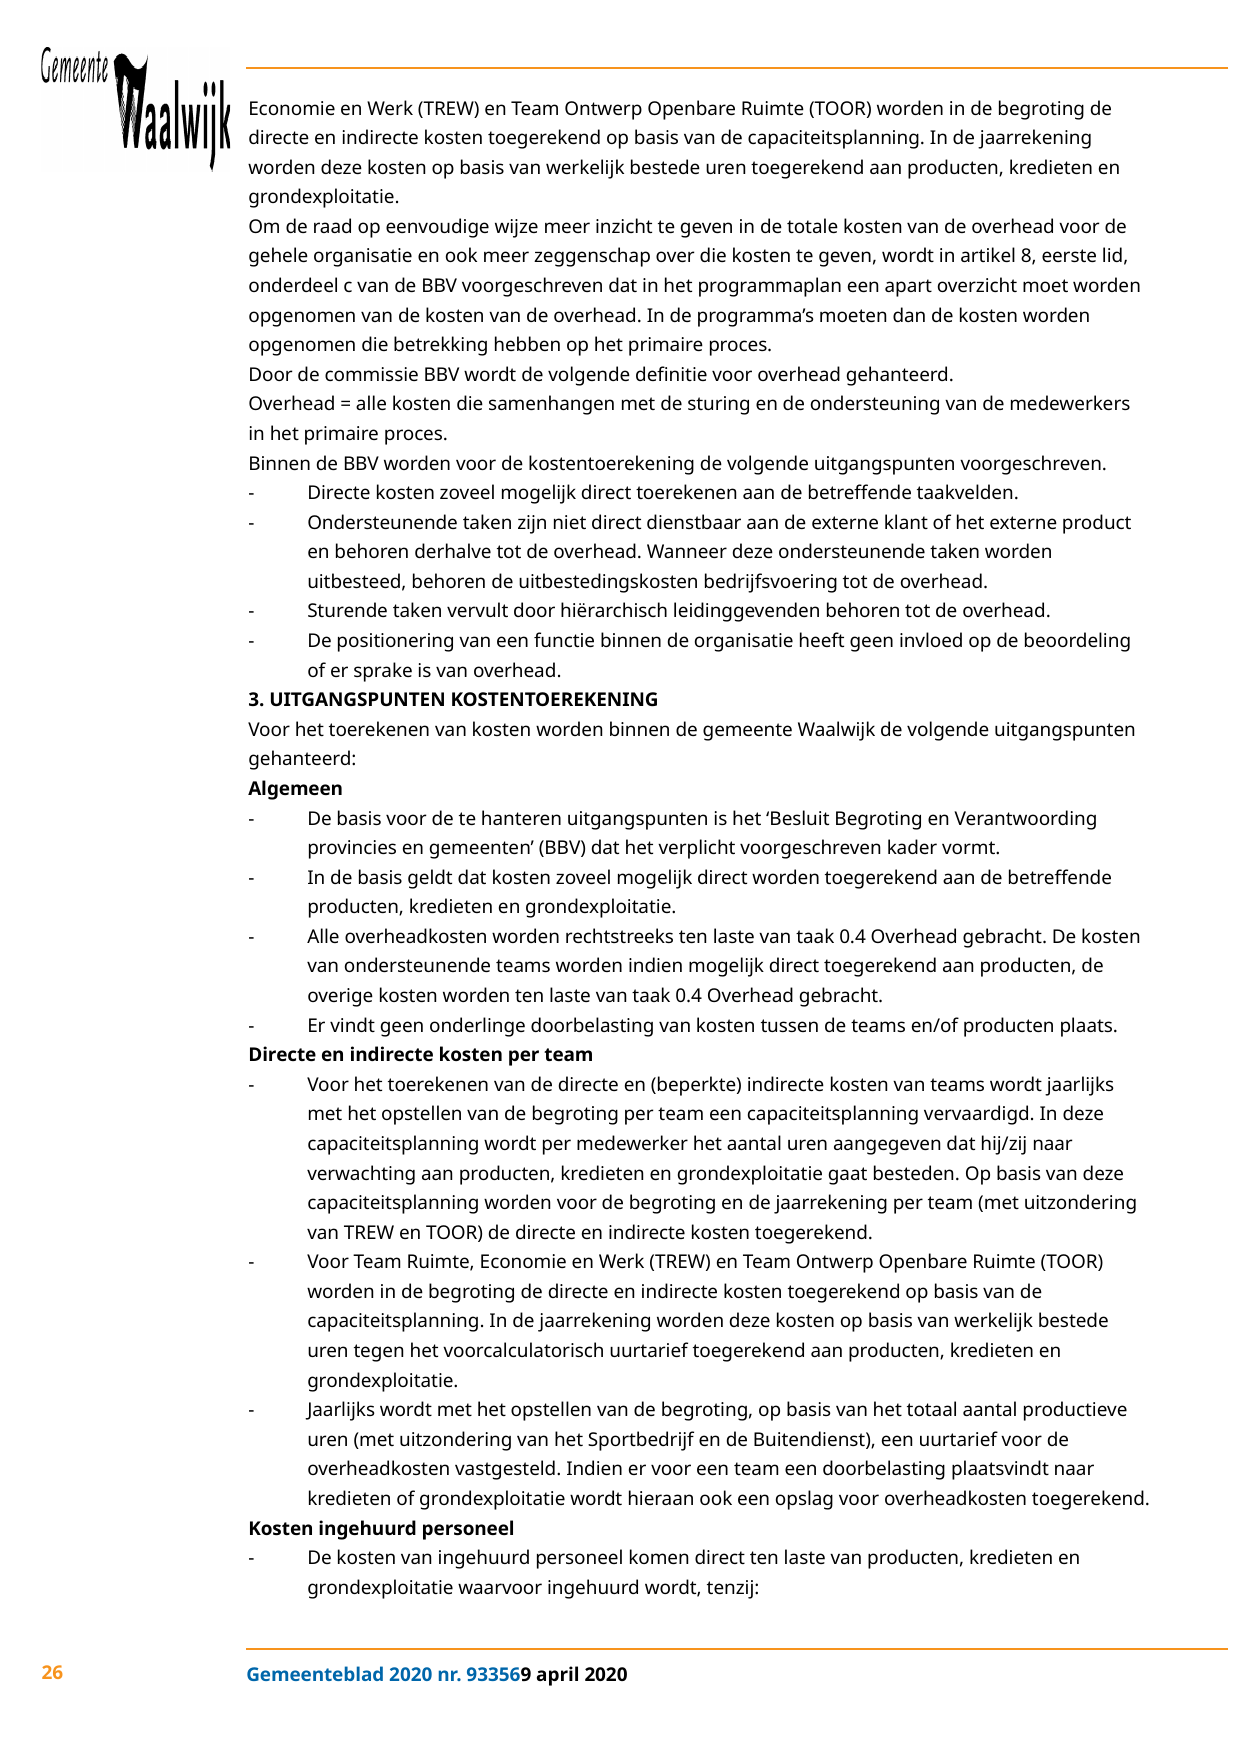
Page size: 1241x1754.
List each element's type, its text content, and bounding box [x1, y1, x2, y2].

list Directe kosten zoveel mogelijk direct toerekenen aan de betreffende taakvelden. [248, 479, 1152, 505]
text Door de commissie BBV wordt de volgende definitie voor overhead gehanteerd. [248, 361, 1152, 387]
list Ondersteunende taken zijn niet direct dienstbaar aan de externe klant of het externe product en behoren derhalve tot de overhead. Wanneer deze ondersteunende taken worden uitbesteed, behoren de uitbestedingskosten bedrijfsvoering tot de overhead. [248, 509, 1152, 594]
list Alle overheadkosten worden rechtstreeks ten laste van taak 0.4 Overhead gebracht. De kosten van ondersteunende teams worden indien mogelijk direct toegerekend aan producten, de overige kosten worden ten laste van taak 0.4 Overhead gebracht. [248, 923, 1152, 1008]
list Jaarlijks wordt met het opstellen van de begroting, op basis van het totaal aantal productieve uren (met uitzondering van het Sportbedrijf en de Buitendienst), een uurtarief voor de overheadkosten vastgesteld. Indien er voor een team een doorbelasting plaatsvindt naar kredieten of grondexploitatie wordt hieraan ook een opslag voor overheadkosten toegerekend. [248, 1396, 1152, 1511]
list Er vindt geen onderlinge doorbelasting van kosten tussen de teams en/of producten plaats. [248, 1012, 1152, 1038]
list De kosten van ingehuurd personeel komen direct ten laste van producten, kredieten en grondexploitatie waarvoor ingehuurd wordt, tenzij: [248, 1544, 1152, 1600]
text Kosten ingehuurd personeel [248, 1515, 1152, 1541]
picture [41, 47, 231, 172]
text 3. UITGANGSPUNTEN KOSTENTOEREKENING [248, 686, 1152, 712]
text Economie en Werk (TREW) en Team Ontwerp Openbare Ruimte (TOOR) worden in de begroting de directe en indirecte kosten toegerekend op basis van de capaciteitsplanning. In de jaarrekening worden deze kosten op basis van werkelijk bestede uren toegerekend aan producten, kredieten en grondexploitatie. [248, 95, 1152, 209]
text Algemeen [248, 775, 1152, 801]
list Voor Team Ruimte, Economie en Werk (TREW) en Team Ontwerp Openbare Ruimte (TOOR) worden in de begroting de directe en indirecte kosten toegerekend op basis van de capaciteitsplanning. In de jaarrekening worden deze kosten op basis van werkelijk bestede uren tegen het voorcalculatorisch uurtarief toegerekend aan producten, kredieten en grondexploitatie. [248, 1248, 1152, 1393]
text Overhead = alle kosten die samenhangen met de sturing en de ondersteuning van de medewerkers in het primaire proces. [248, 391, 1152, 446]
list De basis voor de te hanteren uitgangspunten is het ‘Besluit Begroting en Verantwoording provincies en gemeenten’ (BBV) dat het verplicht voorgeschreven kader vormt. [248, 805, 1152, 860]
text Binnen de BBV worden voor de kostentoerekening de volgende uitgangspunten voorgeschreven. [248, 450, 1152, 476]
text Directe en indirecte kosten per team [248, 1041, 1152, 1067]
text Om de raad op eenvoudige wijze meer inzicht te geven in de totale kosten van de overhead voor de gehele organisatie en ook meer zeggenschap over die kosten te geven, wordt in artikel 8, eerste lid, onderdeel c van de BBV voorgeschreven dat in het programmaplan een apart overzicht moet worden opgenomen van de kosten van de overhead. In de programma’s moeten dan de kosten worden opgenomen die betrekking hebben op het primaire proces. [248, 213, 1152, 357]
list Voor het toerekenen van de directe en (beperkte) indirecte kosten van teams wordt jaarlijks met het opstellen van de begroting per team een capaciteitsplanning vervaardigd. In deze capaciteitsplanning wordt per medewerker het aantal uren aangegeven dat hij/zij naar verwachting aan producten, kredieten en grondexploitatie gaat besteden. Op basis van deze capaciteitsplanning worden voor de begroting en de jaarrekening per team (met uitzondering van TREW en TOOR) de directe en indirecte kosten toegerekend. [248, 1071, 1152, 1245]
list Sturende taken vervult door hiërarchisch leidinggevenden behoren tot de overhead. [248, 598, 1152, 623]
list In de basis geldt dat kosten zoveel mogelijk direct worden toegerekend aan de betreffende producten, kredieten en grondexploitatie. [248, 864, 1152, 919]
text Voor het toerekenen van kosten worden binnen de gemeente Waalwijk de volgende uitgangspunten gehanteerd: [248, 716, 1152, 771]
list De positionering van een functie binnen de organisatie heeft geen invloed op de beoordeling of er sprake is van overhead. [248, 627, 1152, 683]
